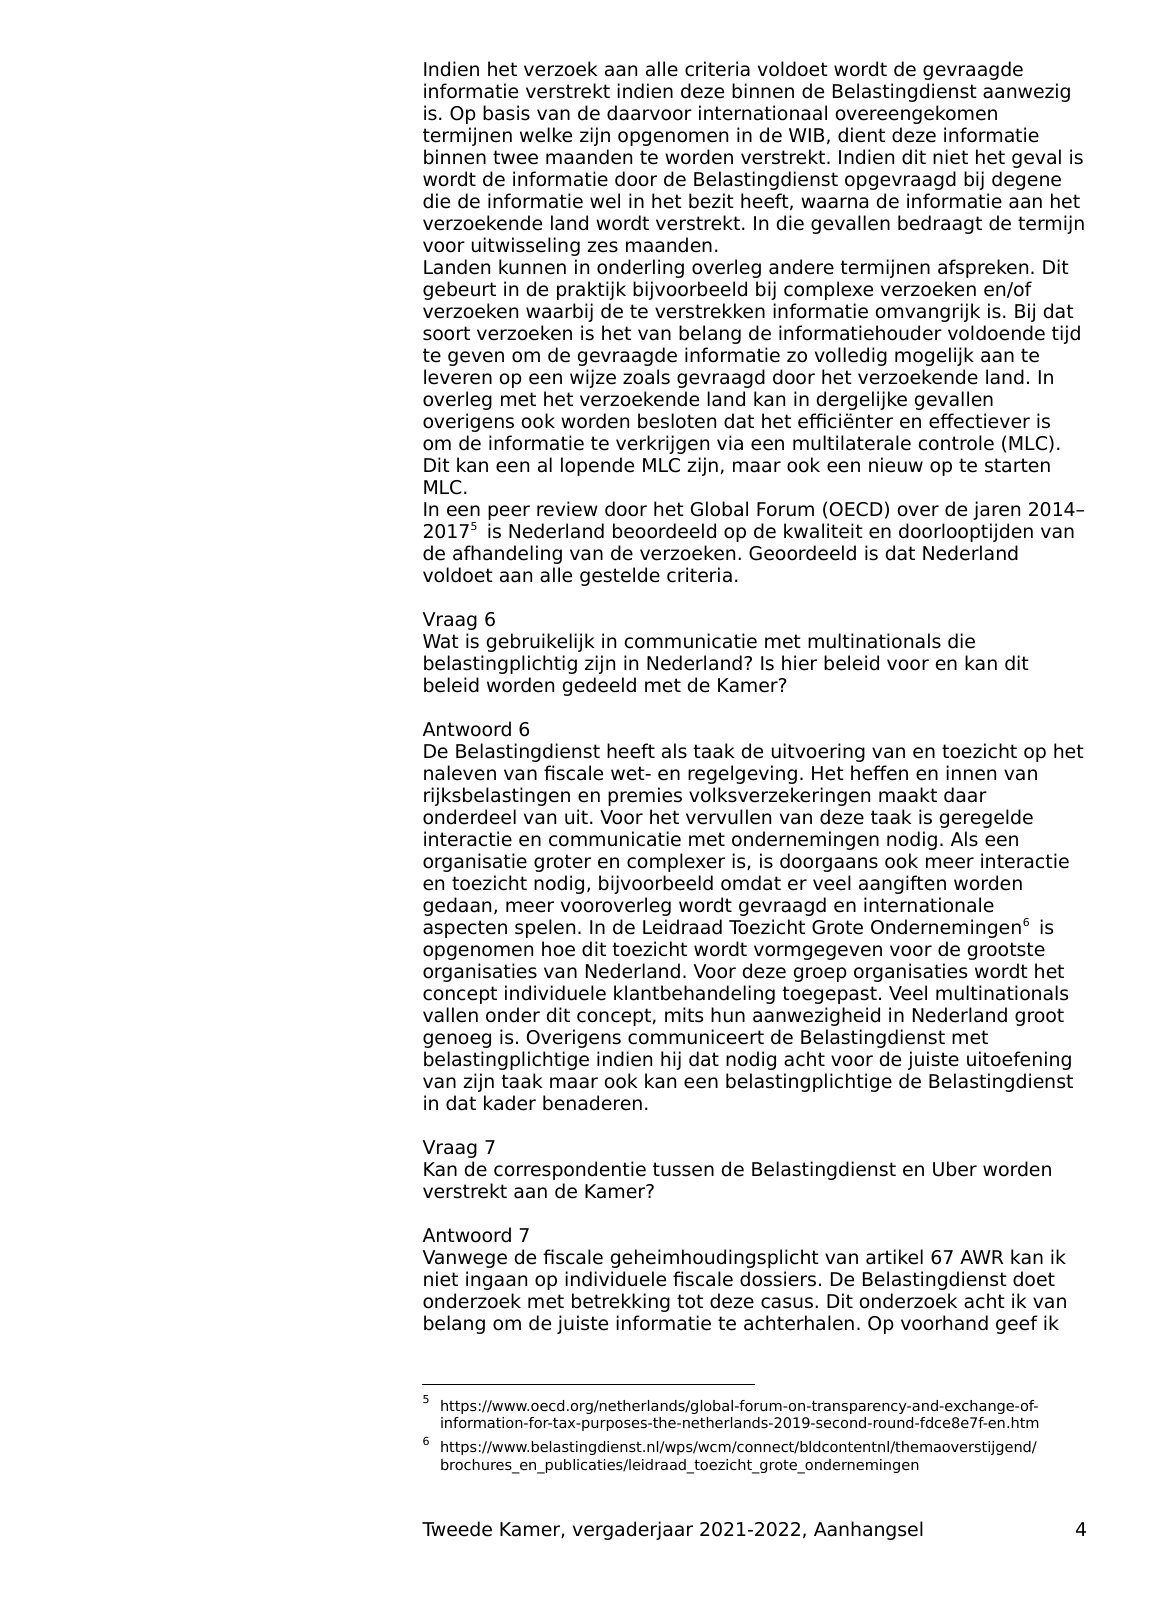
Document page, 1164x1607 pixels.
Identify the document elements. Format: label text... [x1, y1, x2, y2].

text Landen kunnen in onderling overleg andere termijnen afspreken. Dit gebeurt in de praktijk bijvoorbeeld bij complexe verzoeken en/of verzoeken waarbij de te verstrekken informatie omvangrijk is. Bij dat soort verzoeken is het van belang de informatiehouder voldoende tijd te geven om de gevraagde informatie zo volledig mogelijk aan te leveren op een wijze zoals gevraagd door het verzoekende land. In overleg met het verzoekende land kan in dergelijke gevallen overigens ook worden besloten dat het efficiënter en effectiever is om de informatie te verkrijgen via een multilaterale controle (MLC). Dit kan een al lopende MLC zijn, maar ook een nieuw op te starten MLC. [422, 257, 1087, 499]
text In een peer review door het Global Forum (OECD) over de jaren 2014–2017 is Nederland beoordeeld op de kwaliteit en doorlooptijden van de afhandeling van de verzoeken. Geoordeeld is dat Nederland voldoet aan alle gestelde criteria. [422, 499, 1087, 587]
text De Belastingdienst heeft als taak de uitvoering van en toezicht op het naleven van fiscale wet- en regelgeving. Het heffen en innen van rijksbelastingen en premies volksverzekeringen maakt daar onderdeel van uit. Voor het vervullen van deze taak is geregelde interactie en communicatie met ondernemingen nodig. Als een organisatie groter en complexer is, is doorgaans ook meer interactie en toezicht nodig, bijvoorbeeld omdat er veel aangiften worden gedaan, meer vooroverleg wordt gevraagd en internationale aspecten spelen. In de Leidraad Toezicht Grote Ondernemingen is opgenomen hoe dit toezicht wordt vormgegeven voor de grootste organisaties van Nederland. Voor deze groep organisaties wordt het concept individuele klantbehandeling toegepast. Veel multinationals vallen onder dit concept, mits hun aanwezigheid in Nederland groot genoeg is. Overigens communiceert de Belastingdienst met belastingplichtige indien hij dat nodig acht voor de juiste uitoefening van zijn taak maar ook kan een belastingplichtige de Belastingdienst in dat kader benaderen. [422, 741, 1087, 1114]
text Vraag 6 [422, 609, 1087, 631]
text Antwoord 7 [422, 1225, 1087, 1247]
text Vanwege de fiscale geheimhoudingsplicht van artikel 67 AWR kan ik niet ingaan op individuele fiscale dossiers. De Belastingdienst doet onderzoek met betrekking tot deze casus. Dit onderzoek acht ik van belang om de juiste informatie te achterhalen. Op voorhand geef ik [422, 1247, 1087, 1335]
text Vraag 7 [422, 1137, 1087, 1159]
text https://www.belastingdienst.nl/wps/wcm/connect/bldcontentnl/themaoverstijgend/brochures_en_publicaties/leidraad_toezicht_grote_ondernemingen [422, 1435, 1087, 1474]
text https://www.oecd.org/netherlands/global-forum-on-transparency-and-exchange-of-information-for-tax-purposes-the-netherlands-2019-second-round-fdce8e7f-en.htm [422, 1393, 1087, 1432]
text Antwoord 6 [422, 719, 1087, 741]
text Wat is gebruikelijk in communicatie met multinationals die belastingplichtig zijn in Nederland? Is hier beleid voor en kan dit beleid worden gedeeld met de Kamer? [422, 631, 1087, 697]
text Indien het verzoek aan alle criteria voldoet wordt de gevraagde informatie verstrekt indien deze binnen de Belastingdienst aanwezig is. Op basis van de daarvoor internationaal overeengekomen termijnen welke zijn opgenomen in de WIB, dient deze informatie binnen twee maanden te worden verstrekt. Indien dit niet het geval is wordt de informatie door de Belastingdienst opgevraagd bij degene die de informatie wel in het bezit heeft, waarna de informatie aan het verzoekende land wordt verstrekt. In die gevallen bedraagt de termijn voor uitwisseling zes maanden. [422, 59, 1087, 257]
text Kan de correspondentie tussen de Belastingdienst en Uber worden verstrekt aan de Kamer? [422, 1159, 1087, 1203]
